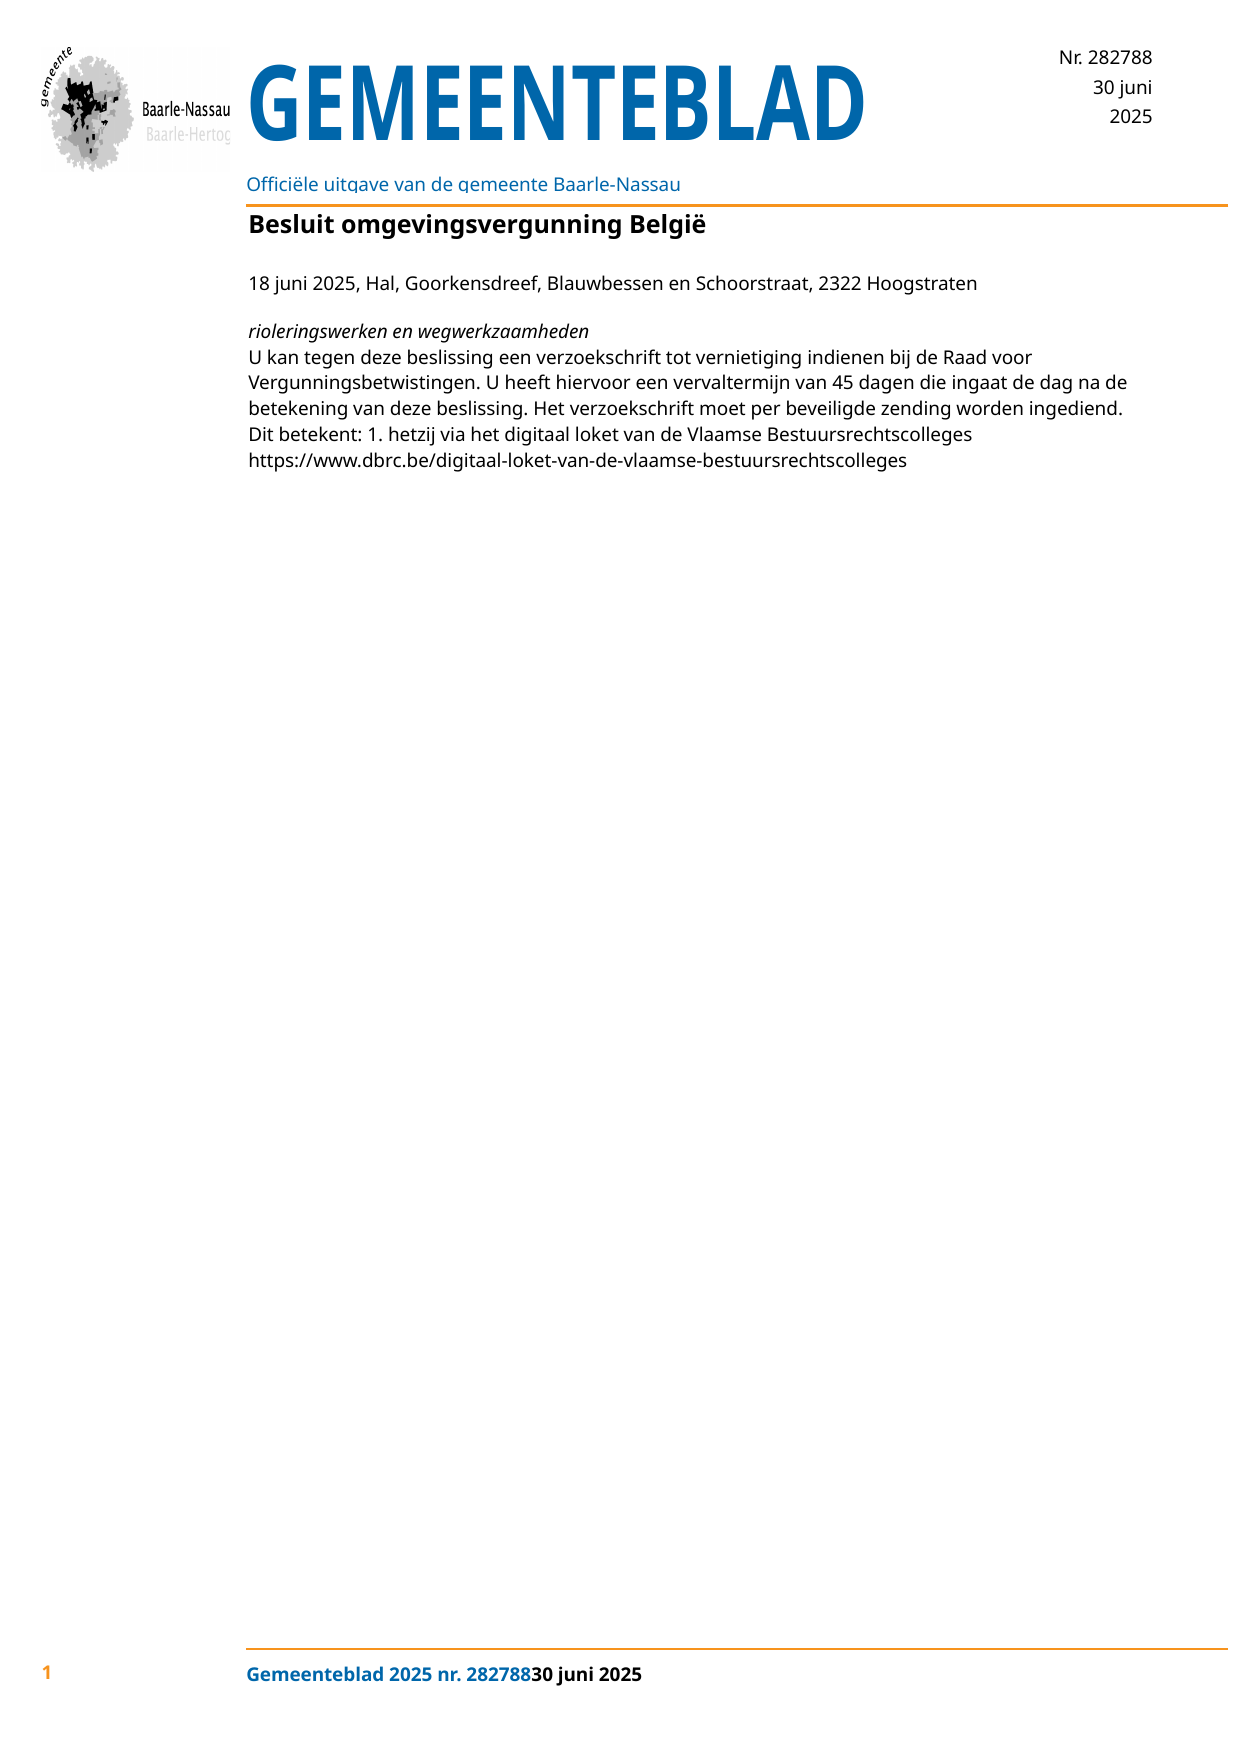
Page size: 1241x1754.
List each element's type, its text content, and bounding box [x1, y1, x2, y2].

text U kan tegen deze beslissing een verzoekschrift tot vernietiging indienen bij de Raad voor Vergunningsbetwistingen. U heeft hiervoor een vervaltermijn van 45 dagen die ingaat de dag na de betekening van deze beslissing. Het verzoekschrift moet per beveiligde zending worden ingediend. Dit betekent: 1. hetzij via het digitaal loket van de Vlaamse Bestuursrechtscolleges https://www.dbrc.be/digitaal-loket-van-de-vlaamse-bestuursrechtscolleges [248, 344, 1152, 472]
text 18 juni 2025, Hal, Goorkensdreef, Blauwbessen en Schoorstraat, 2322 Hoogstraten [248, 270, 1152, 296]
text Besluit omgevingsvergunning België [248, 207, 1152, 241]
picture [41, 47, 231, 172]
text rioleringswerken en wegwerkzaamheden [248, 318, 1152, 344]
